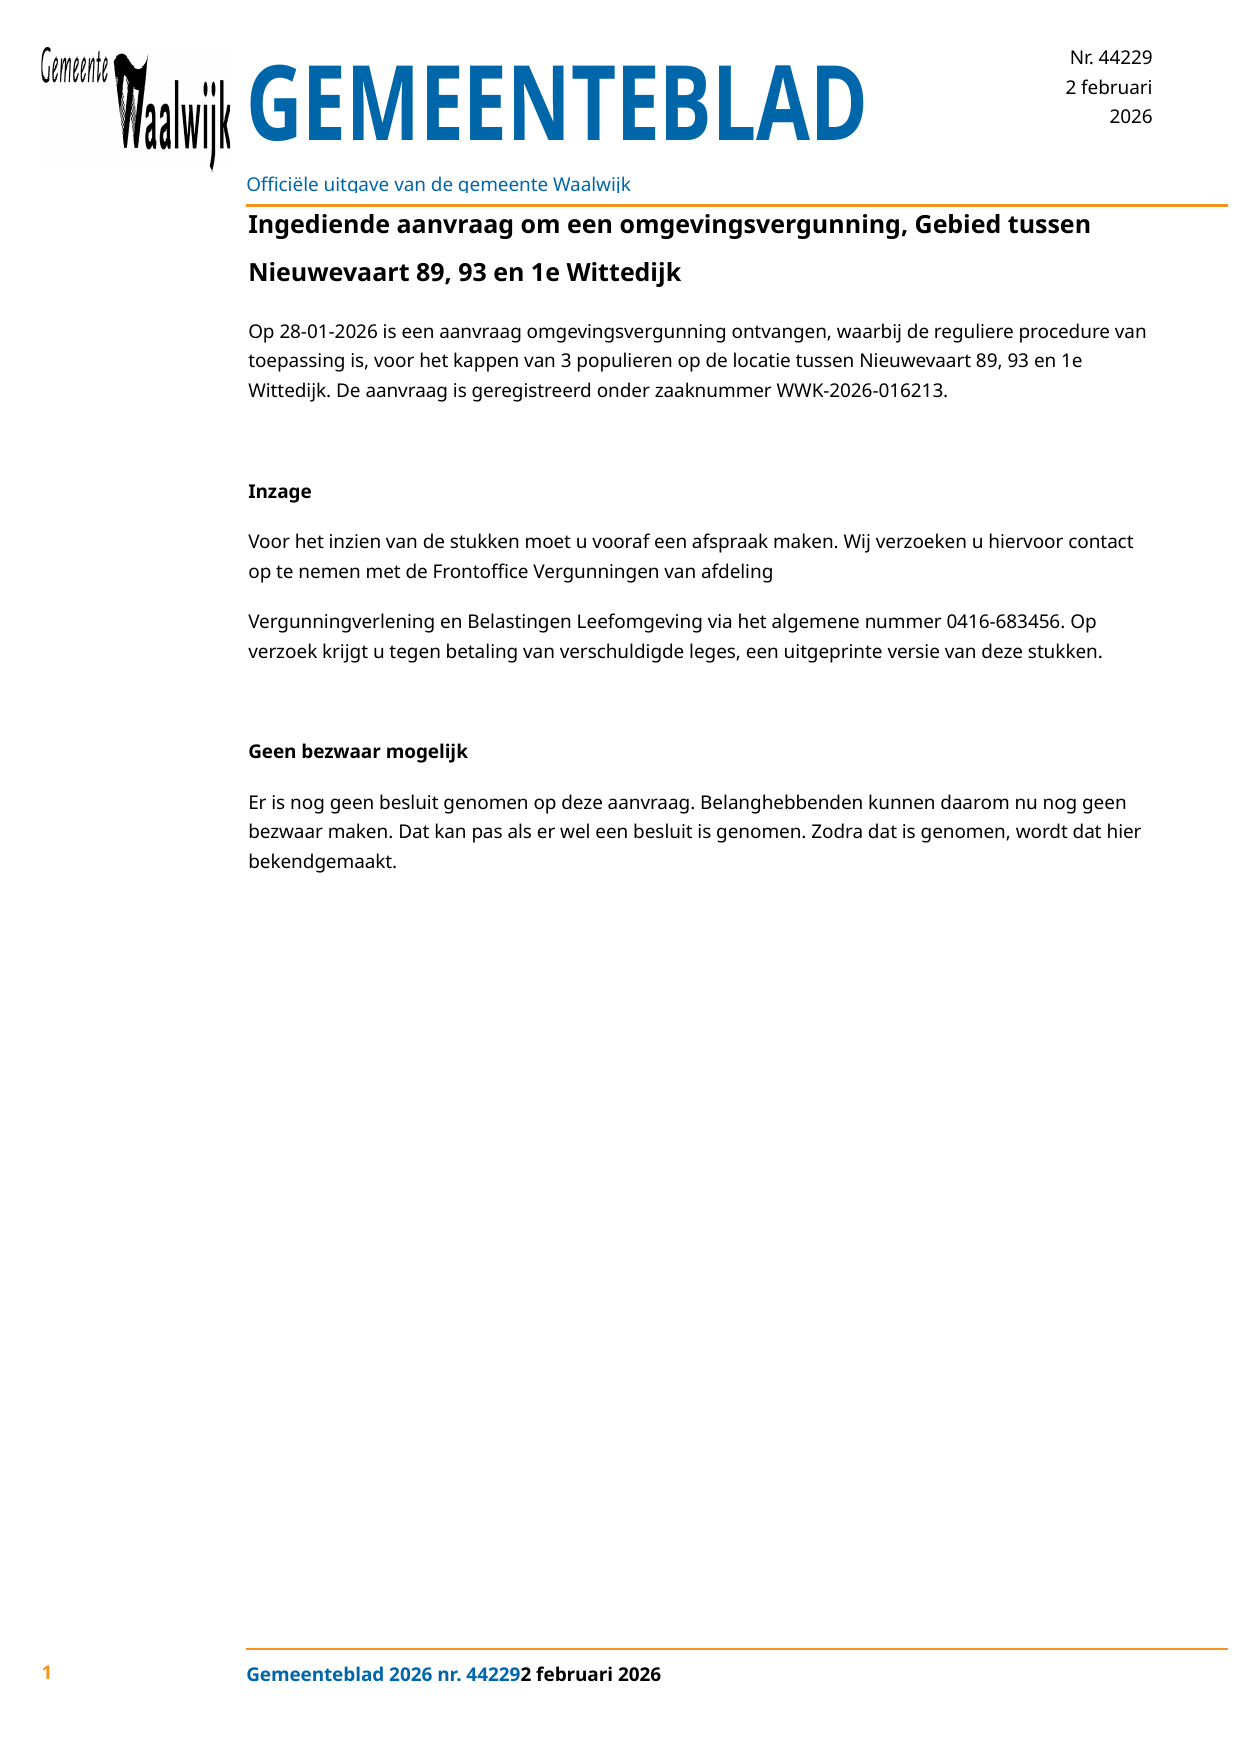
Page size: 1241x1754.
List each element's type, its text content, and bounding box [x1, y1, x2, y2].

picture [41, 47, 231, 172]
text Geen bezwaar mogelijk [248, 739, 1152, 764]
text Ingediende aanvraag om een omgevingsvergunning, Gebied tussen Nieuwevaart 89, 93 en 1e Wittedijk [248, 207, 1152, 288]
text Voor het inzien van de stukken moet u vooraf een afspraak maken. Wij verzoeken u hiervoor contact op te nemen met de Frontoffice Vergunningen van afdeling [248, 528, 1152, 584]
text Er is nog geen besluit genomen op deze aanvraag. Belanghebbenden kunnen daarom nu nog geen bezwaar maken. Dat kan pas als er wel een besluit is genomen. Zodra dat is genomen, wordt dat hier bekendgemaakt. [248, 789, 1152, 874]
text Vergunningverlening en Belastingen Leefomgeving via het algemene nummer 0416-683456. Op verzoek krijgt u tegen betaling van verschuldigde leges, een uitgeprinte versie van deze stukken. [248, 608, 1152, 664]
text Op 28-01-2026 is een aanvraag omgevingsvergunning ontvangen, waarbij de reguliere procedure van toepassing is, voor het kappen van 3 populieren op de locatie tussen Nieuwevaart 89, 93 en 1e Wittedijk. De aanvraag is geregistreerd onder zaaknummer WWK-2026-016213. [248, 318, 1152, 403]
text Inzage [248, 478, 1152, 504]
